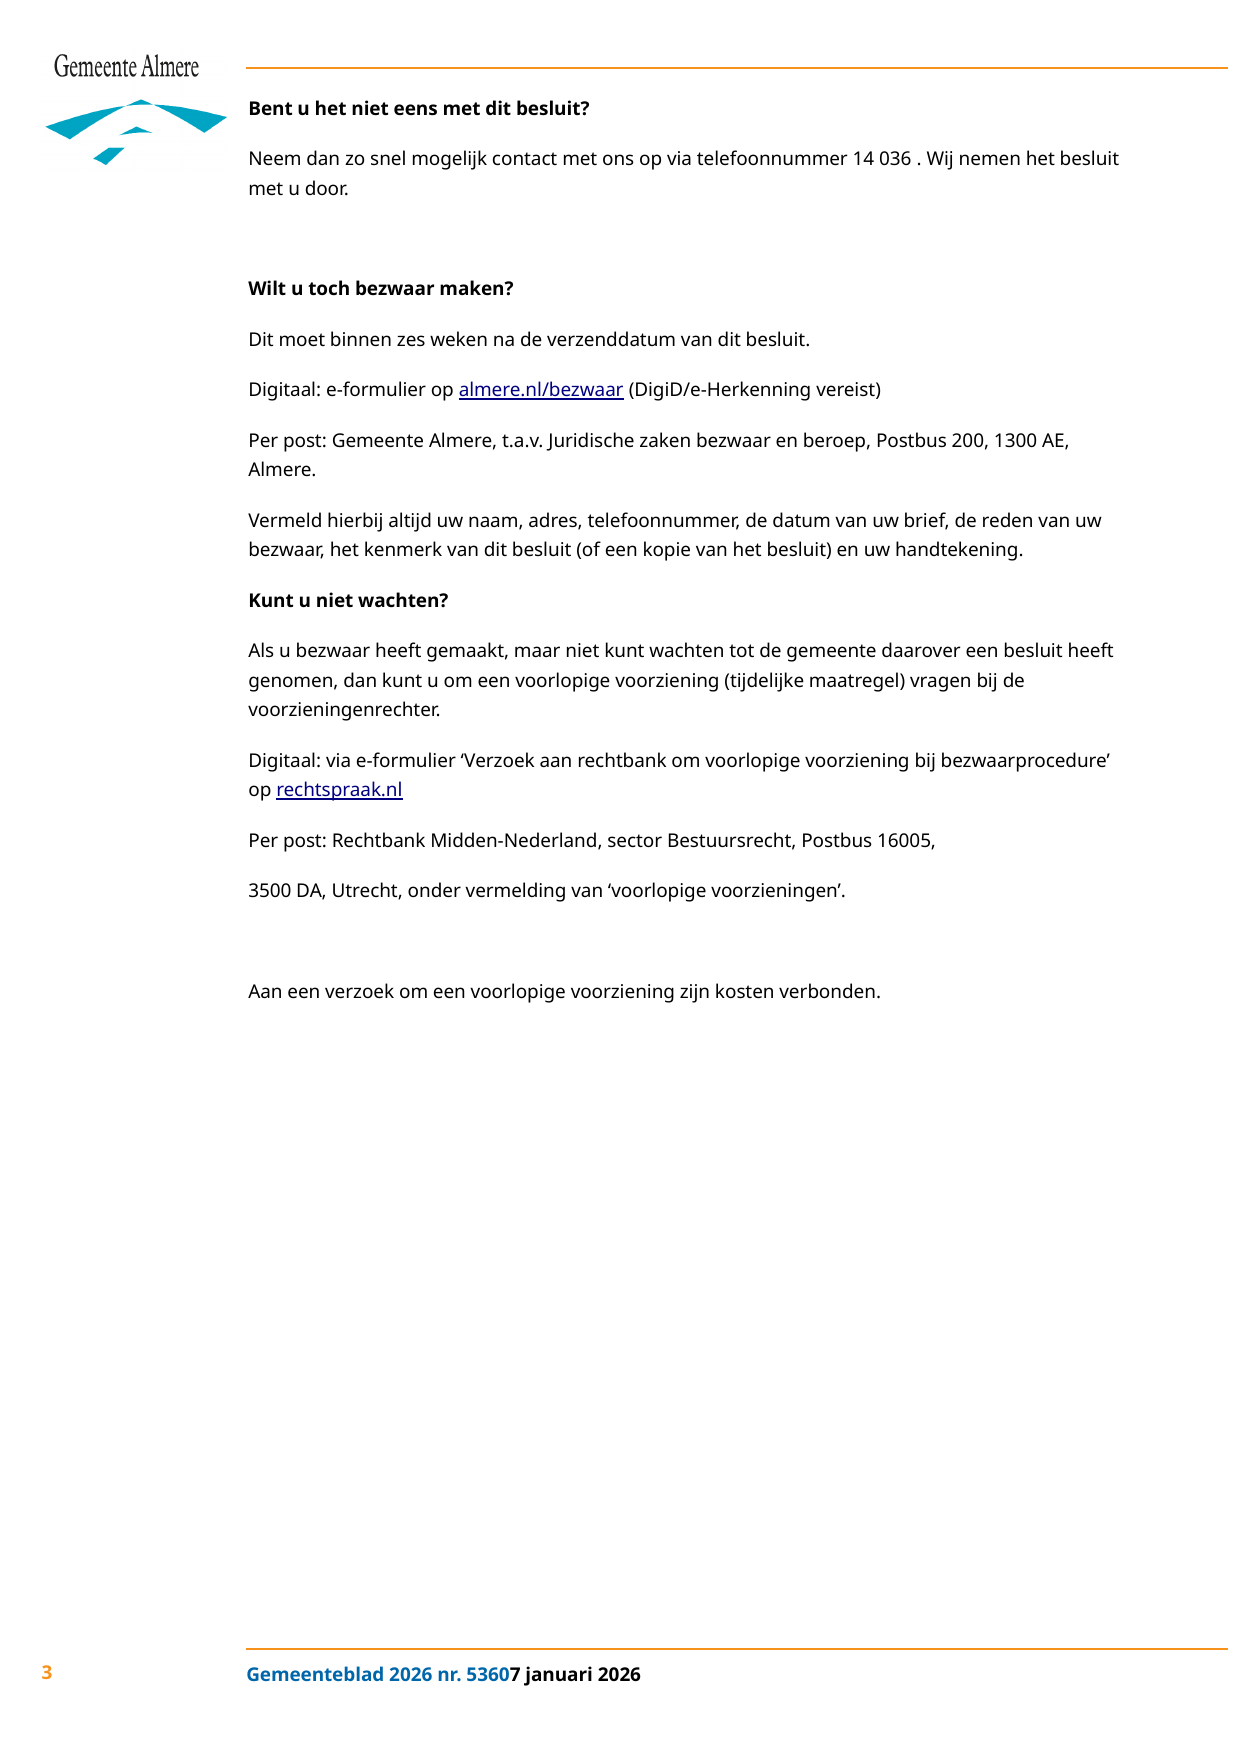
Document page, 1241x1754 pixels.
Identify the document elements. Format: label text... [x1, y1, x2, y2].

text Per post: Gemeente Almere, t.a.v. Juridische zaken bezwaar en beroep, Postbus 200, 1300 AE, Almere. [248, 427, 1152, 482]
text Vermeld hierbij altijd uw naam, adres, telefoonnummer, de datum van uw brief, de reden van uw bezwaar, het kenmerk van dit besluit (of een kopie van het besluit) en uw handtekening. [248, 507, 1152, 562]
picture [41, 47, 231, 172]
text 3500 DA, Utrecht, onder vermelding van ‘voorlopige voorzieningen’. [248, 877, 1152, 903]
text Aan een verzoek om een voorlopige voorziening zijn kosten verbonden. [248, 978, 1152, 1004]
text Kunt u niet wachten? [248, 587, 1152, 613]
text Bent u het niet eens met dit besluit? [248, 95, 1152, 121]
text Per post: Rechtbank Midden-Nederland, sector Bestuursrecht, Postbus 16005, [248, 827, 1152, 853]
text Neem dan zo snel mogelijk contact met ons op via telefoonnummer 14 036 . Wij nemen het besluit met u door. [248, 145, 1152, 201]
text Als u bezwaar heeft gemaakt, maar niet kunt wachten tot de gemeente daarover een besluit heeft genomen, dan kunt u om een voorlopige voorziening (tijdelijke maatregel) vragen bij de voorzieningenrechter. [248, 637, 1152, 722]
text Dit moet binnen zes weken na de verzenddatum van dit besluit. [248, 326, 1152, 352]
text Digitaal: e-formulier op almere.nl/bezwaar (DigiD/e-Herkenning vereist) [248, 376, 1152, 402]
text Wilt u toch bezwaar maken? [248, 276, 1152, 301]
text Digitaal: via e-formulier ‘Verzoek aan rechtbank om voorlopige voorziening bij bezwaarprocedure’ op rechtspraak.nl [248, 747, 1152, 802]
